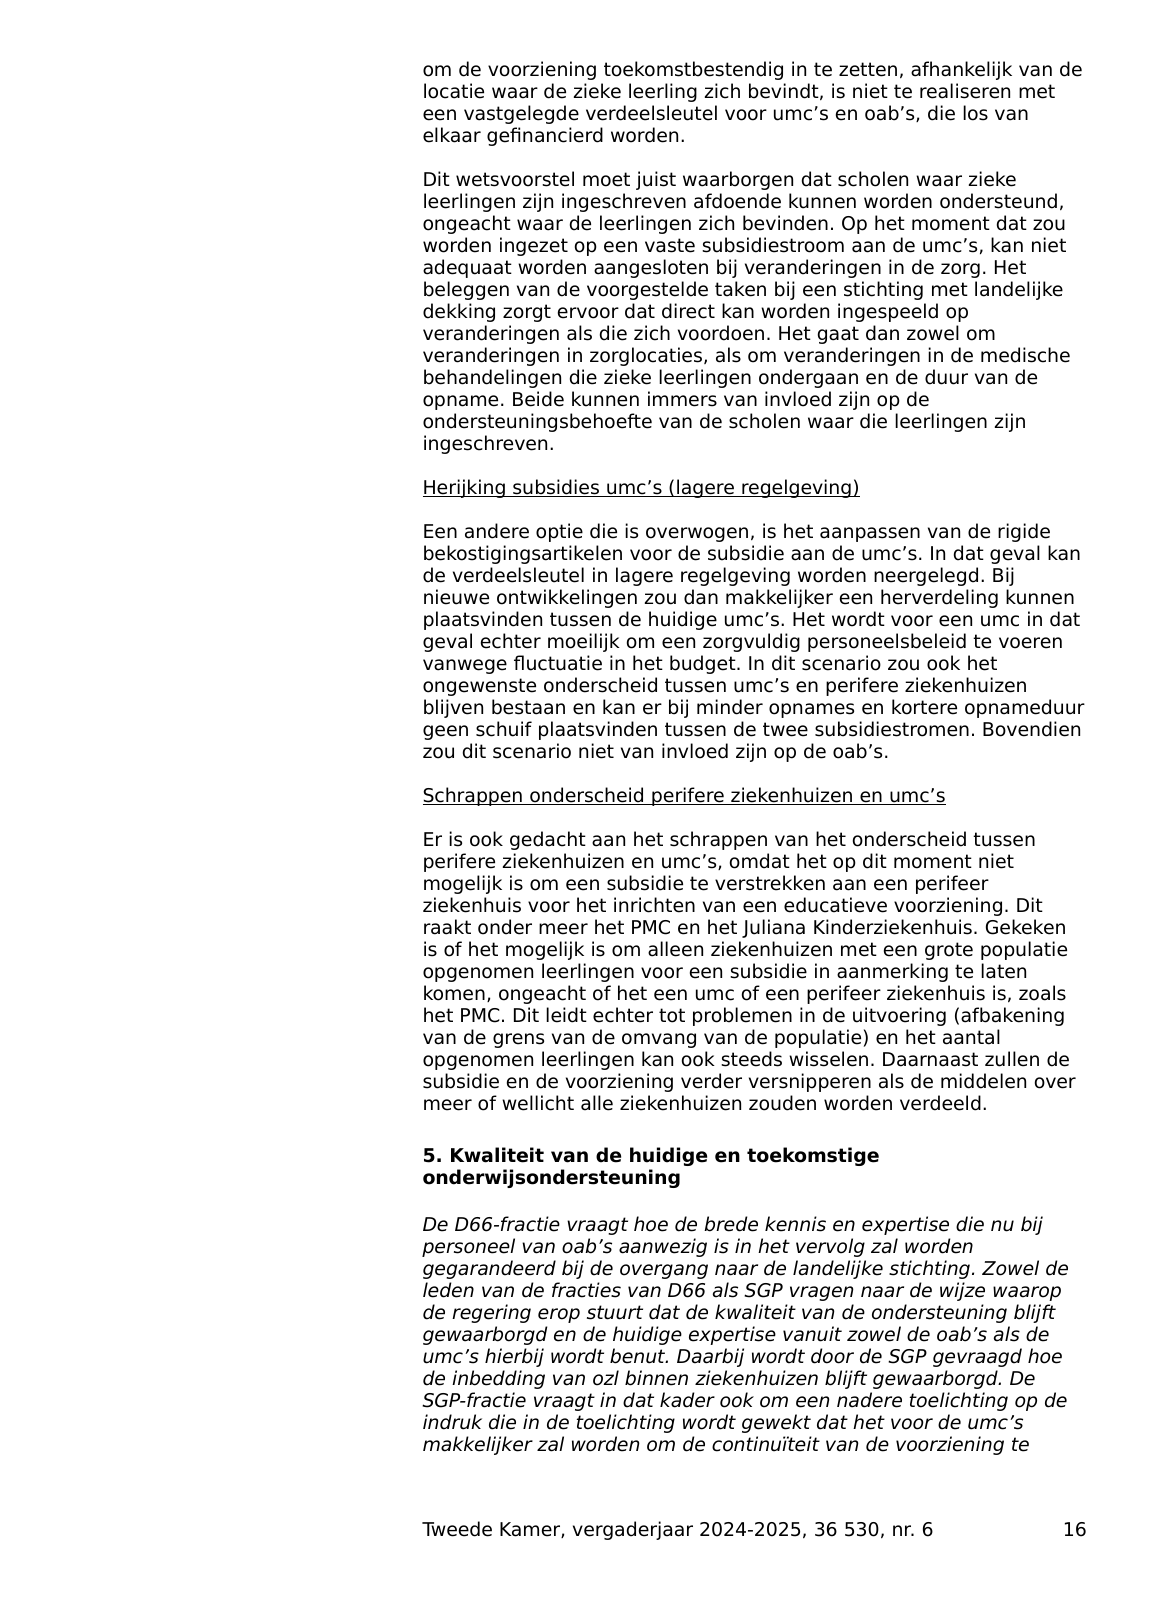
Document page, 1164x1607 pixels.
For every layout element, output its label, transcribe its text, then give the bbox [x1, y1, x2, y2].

text Een andere optie die is overwogen, is het aanpassen van de rigide bekostigingsartikelen voor de subsidie aan de umc’s. In dat geval kan de verdeelsleutel in lagere regelgeving worden neergelegd. Bij nieuwe ontwikkelingen zou dan makkelijker een herverdeling kunnen plaatsvinden tussen de huidige umc’s. Het wordt voor een umc in dat geval echter moeilijk om een zorgvuldig personeelsbeleid te voeren vanwege fluctuatie in het budget. In dit scenario zou ook het ongewenste onderscheid tussen umc’s en perifere ziekenhuizen blijven bestaan en kan er bij minder opnames en kortere opnameduur geen schuif plaatsvinden tussen de twee subsidiestromen. Bovendien zou dit scenario niet van invloed zijn op de oab’s. [422, 521, 1087, 763]
subtitle Schrappen onderscheid perifere ziekenhuizen en umc’s [422, 785, 1087, 807]
text Er is ook gedacht aan het schrappen van het onderscheid tussen perifere ziekenhuizen en umc’s, omdat het op dit moment niet mogelijk is om een subsidie te verstrekken aan een perifeer ziekenhuis voor het inrichten van een educatieve voorziening. Dit raakt onder meer het PMC en het Juliana Kinderziekenhuis. Gekeken is of het mogelijk is om alleen ziekenhuizen met een grote populatie opgenomen leerlingen voor een subsidie in aanmerking te laten komen, ongeacht of het een umc of een perifeer ziekenhuis is, zoals het PMC. Dit leidt echter tot problemen in de uitvoering (afbakening van de grens van de omvang van de populatie) en het aantal opgenomen leerlingen kan ook steeds wisselen. Daarnaast zullen de subsidie en de voorziening verder versnipperen als de middelen over meer of wellicht alle ziekenhuizen zouden worden verdeeld. [422, 829, 1087, 1115]
text om de voorziening toekomstbestendig in te zetten, afhankelijk van de locatie waar de zieke leerling zich bevindt, is niet te realiseren met een vastgelegde verdeelsleutel voor umc’s en oab’s, die los van elkaar gefinancierd worden. [422, 59, 1087, 147]
subtitle 5. Kwaliteit van de huidige en toekomstige onderwijsondersteuning [422, 1145, 1087, 1189]
text Dit wetsvoorstel moet juist waarborgen dat scholen waar zieke leerlingen zijn ingeschreven afdoende kunnen worden ondersteund, ongeacht waar de leerlingen zich bevinden. Op het moment dat zou worden ingezet op een vaste subsidiestroom aan de umc’s, kan niet adequaat worden aangesloten bij veranderingen in de zorg. Het beleggen van de voorgestelde taken bij een stichting met landelijke dekking zorgt ervoor dat direct kan worden ingespeeld op veranderingen als die zich voordoen. Het gaat dan zowel om veranderingen in zorglocaties, als om veranderingen in de medische behandelingen die zieke leerlingen ondergaan en de duur van de opname. Beide kunnen immers van invloed zijn op de ondersteuningsbehoefte van de scholen waar die leerlingen zijn ingeschreven. [422, 169, 1087, 455]
subtitle Herijking subsidies umc’s (lagere regelgeving) [422, 477, 1087, 499]
text De D66-fractie vraagt hoe de brede kennis en expertise die nu bij personeel van oab’s aanwezig is in het vervolg zal worden gegarandeerd bij de overgang naar de landelijke stichting. Zowel de leden van de fracties van D66 als SGP vragen naar de wijze waarop de regering erop stuurt dat de kwaliteit van de ondersteuning blijft gewaarborgd en de huidige expertise vanuit zowel de oab’s als de umc’s hierbij wordt benut. Daarbij wordt door de SGP gevraagd hoe de inbedding van ozl binnen ziekenhuizen blijft gewaarborgd. De SGP-fractie vraagt in dat kader ook om een nadere toelichting op de indruk die in de toelichting wordt gewekt dat het voor de umc’s makkelijker zal worden om de continuïteit van de voorziening te [422, 1214, 1087, 1456]
